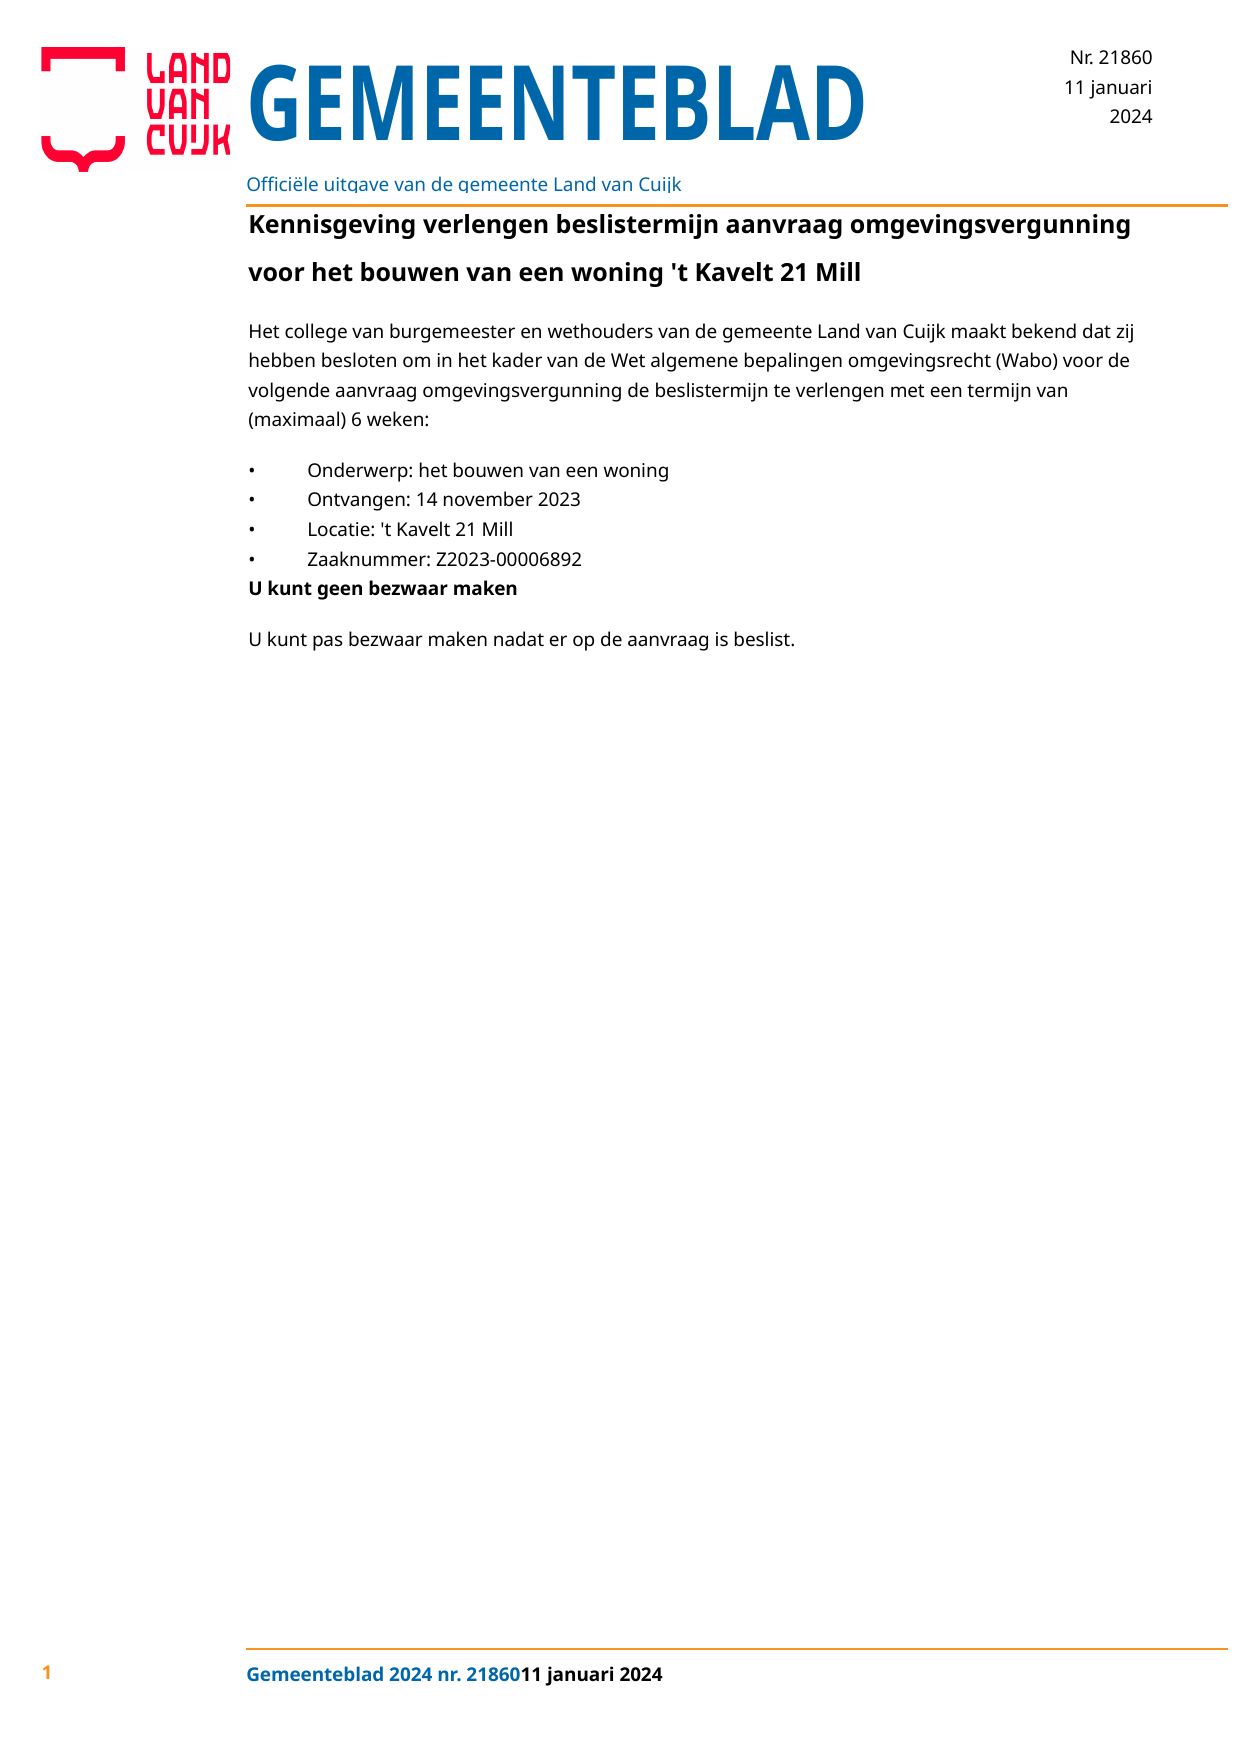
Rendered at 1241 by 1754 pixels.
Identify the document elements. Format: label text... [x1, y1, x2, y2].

text U kunt pas bezwaar maken nadat er op de aanvraag is beslist. [248, 626, 1152, 652]
text Het college van burgemeester en wethouders van de gemeente Land van Cuijk maakt bekend dat zij hebben besloten om in het kader van de Wet algemene bepalingen omgevingsrecht (Wabo) voor de volgende aanvraag omgevingsvergunning de beslistermijn te verlengen met een termijn van (maximaal) 6 weken: [248, 318, 1152, 432]
text Kennisgeving verlengen beslistermijn aanvraag omgevingsvergunning voor het bouwen van een woning 't Kavelt 21 Mill [248, 207, 1152, 288]
list Zaaknummer: Z2023-00006892 [248, 546, 1152, 572]
list Ontvangen: 14 november 2023 [248, 487, 1152, 512]
text U kunt geen bezwaar maken [248, 575, 1152, 601]
picture [41, 47, 231, 172]
list Locatie: 't Kavelt 21 Mill [248, 516, 1152, 542]
list Onderwerp: het bouwen van een woning [248, 457, 1152, 483]
